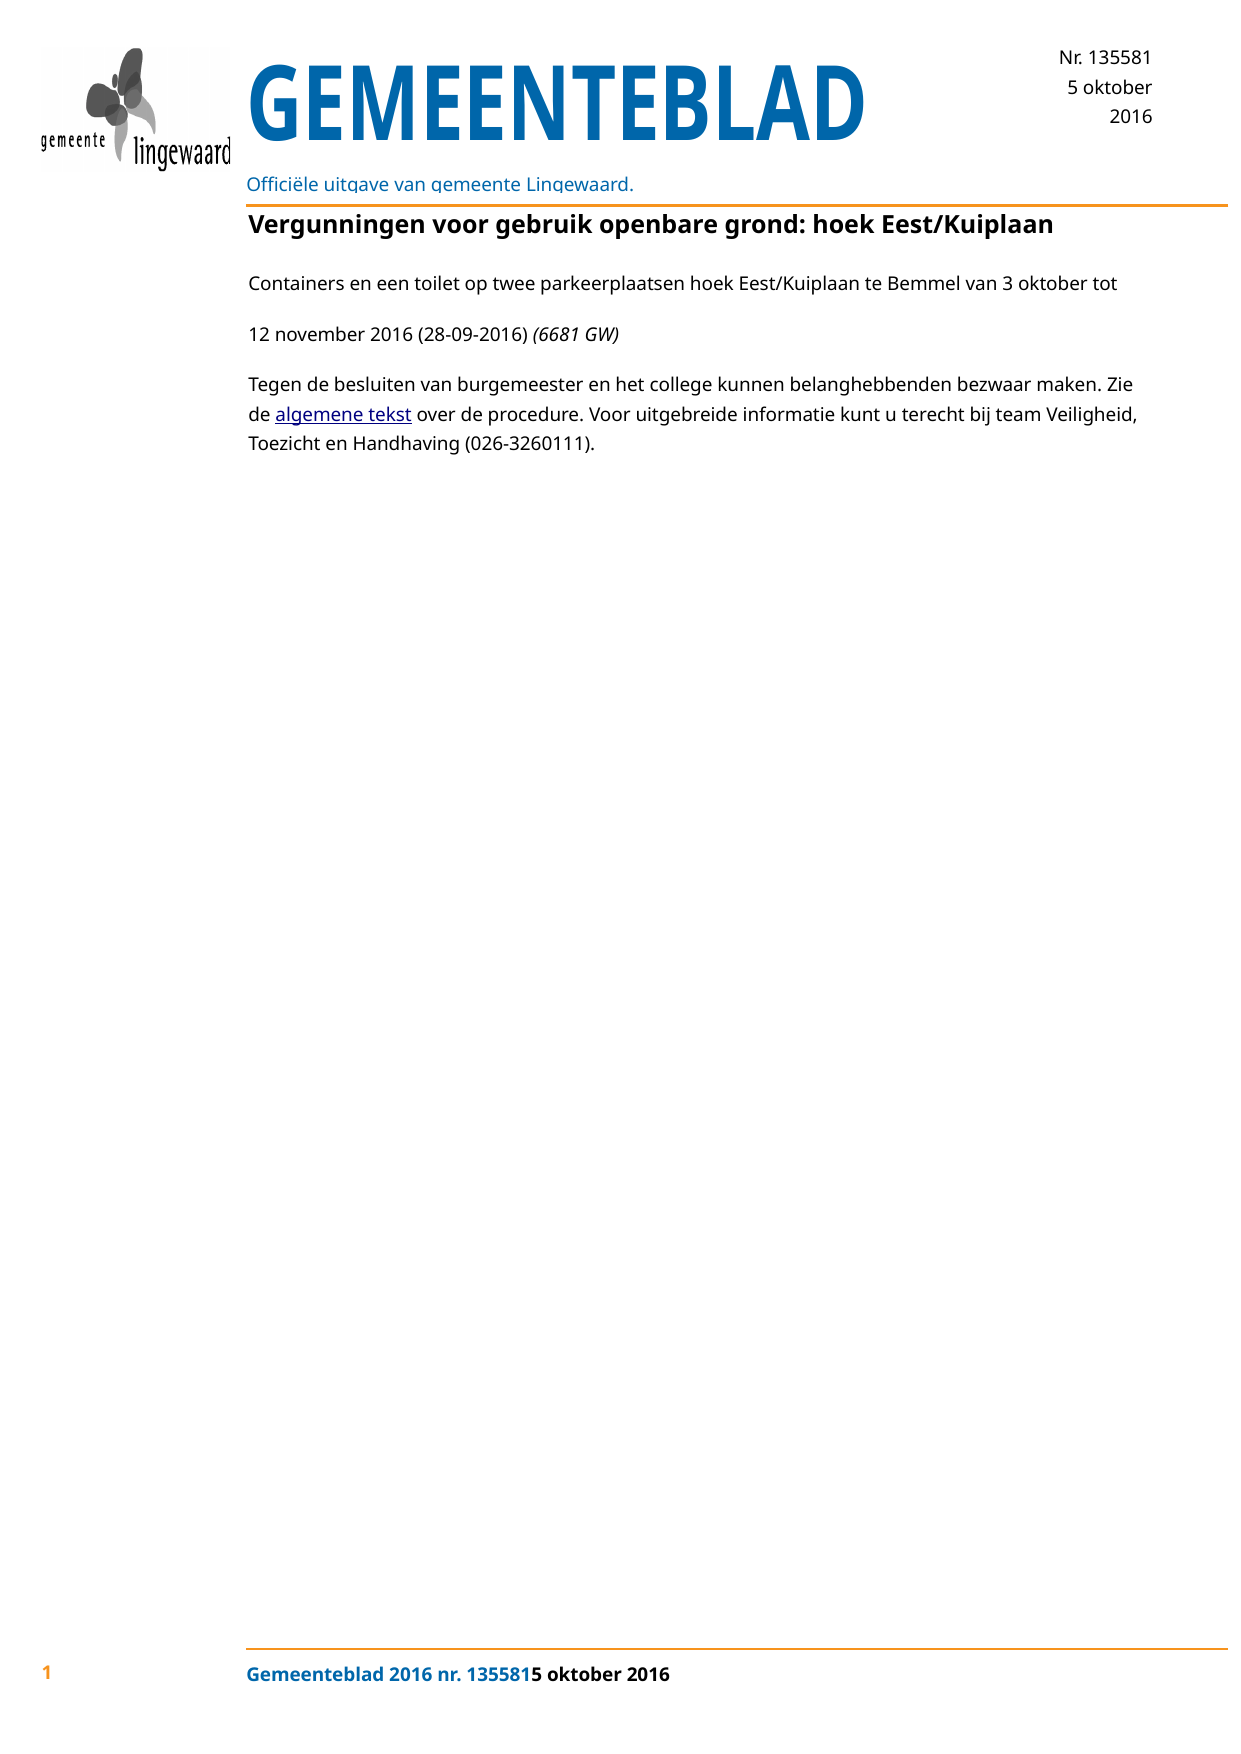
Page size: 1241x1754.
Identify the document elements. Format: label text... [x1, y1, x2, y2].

text 12 november 2016 (28-09-2016) (6681 GW) [248, 321, 1152, 346]
picture [41, 47, 231, 172]
text Vergunningen voor gebruik openbare grond: hoek Eest/Kuiplaan [248, 207, 1152, 241]
text Containers en een toilet op twee parkeerplaatsen hoek Eest/Kuiplaan te Bemmel van 3 oktober tot [248, 270, 1152, 296]
text Tegen de besluiten van burgemeester en het college kunnen belanghebbenden bezwaar maken. Zie de algemene tekst over de procedure. Voor uitgebreide informatie kunt u terecht bij team Veiligheid, Toezicht en Handhaving (026-3260111). [248, 371, 1152, 456]
